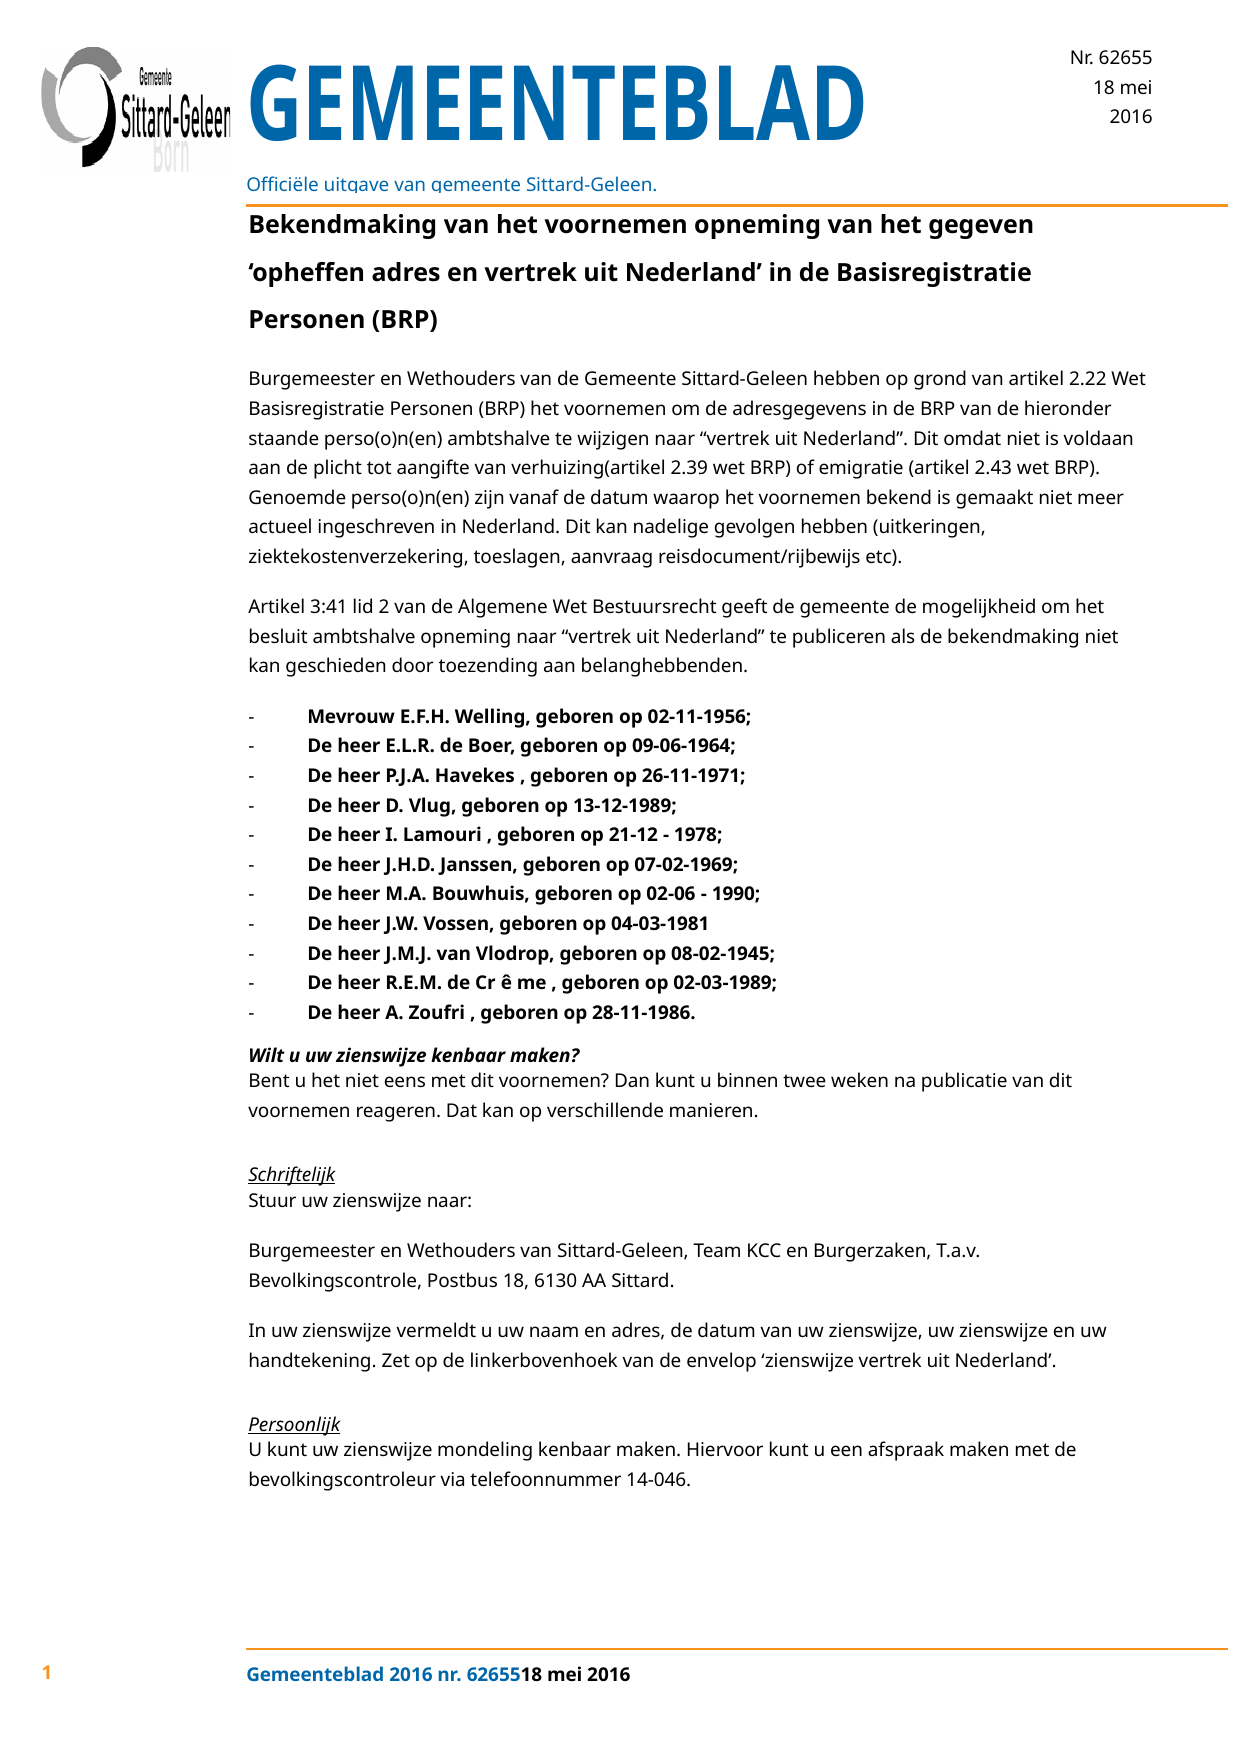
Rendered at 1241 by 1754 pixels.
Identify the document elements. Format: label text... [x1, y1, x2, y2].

list De heer A. Zoufri , geboren op 28-11-1986. [248, 999, 1152, 1024]
list De heer R.E.M. de Cr ê me , geboren op 02-03-1989; [248, 969, 1152, 995]
list De heer J.M.J. van Vlodrop, geboren op 08-02-1945; [248, 940, 1152, 965]
text Stuur uw zienswijze naar: [248, 1187, 1152, 1213]
list De heer M.A. Bouwhuis, geboren op 02-06 - 1990; [248, 881, 1152, 906]
list De heer J.W. Vossen, geboren op 04-03-1981 [248, 910, 1152, 936]
text U kunt uw zienswijze mondeling kenbaar maken. Hiervoor kunt u een afspraak maken met de bevolkingscontroleur via telefoonnummer 14-046. [248, 1437, 1152, 1492]
list Mevrouw E.F.H. Welling, geboren op 02-11-1956; [248, 703, 1152, 729]
text Burgemeester en Wethouders van de Gemeente Sittard-Geleen hebben op grond van artikel 2.22 Wet Basisregistratie Personen (BRP) het voornemen om de adresgegevens in de BRP van de hieronder staande perso(o)n(en) ambtshalve te wijzigen naar “vertrek uit Nederland”. Dit omdat niet is voldaan aan de plicht tot aangifte van verhuizing(artikel 2.39 wet BRP) of emigratie (artikel 2.43 wet BRP). Genoemde perso(o)n(en) zijn vanaf de datum waarop het voornemen bekend is gemaakt niet meer actueel ingeschreven in Nederland. Dit kan nadelige gevolgen hebben (uitkeringen, ziektekostenverzekering, toeslagen, aanvraag reisdocument/rijbewijs etc). [248, 366, 1152, 569]
text Burgemeester en Wethouders van Sittard-Geleen, Team KCC en Burgerzaken, T.a.v. Bevolkingscontrole, Postbus 18, 6130 AA Sittard. [248, 1237, 1152, 1293]
text Artikel 3:41 lid 2 van de Algemene Wet Bestuursrecht geeft de gemeente de mogelijkheid om het besluit ambtshalve opneming naar “vertrek uit Nederland” te publiceren als de bekendmaking niet kan geschieden door toezending aan belanghebbenden. [248, 593, 1152, 678]
text In uw zienswijze vermeldt u uw naam en adres, de datum van uw zienswijze, uw zienswijze en uw handtekening. Zet op de linkerbovenhoek van de envelop ‘zienswijze vertrek uit Nederland’. [248, 1317, 1152, 1373]
text Persoonlijk [248, 1411, 1152, 1437]
picture [41, 47, 231, 172]
list De heer P.J.A. Havekes , geboren op 26-11-1971; [248, 762, 1152, 788]
text Bekendmaking van het voornemen opneming van het gegeven ‘opheffen adres en vertrek uit Nederland’ in de Basisregistratie Personen (BRP) [248, 207, 1152, 336]
list De heer E.L.R. de Boer, geboren op 09-06-1964; [248, 733, 1152, 758]
list De heer I. Lamouri , geboren op 21-12 - 1978; [248, 821, 1152, 847]
text Wilt u uw zienswijze kenbaar maken? [248, 1042, 1152, 1068]
list De heer J.H.D. Janssen, geboren op 07-02-1969; [248, 851, 1152, 877]
text Bent u het niet eens met dit voornemen? Dan kunt u binnen twee weken na publicatie van dit voornemen reageren. Dat kan op verschillende manieren. [248, 1068, 1152, 1123]
list De heer D. Vlug, geboren op 13-12-1989; [248, 792, 1152, 817]
text Schriftelijk [248, 1161, 1152, 1187]
